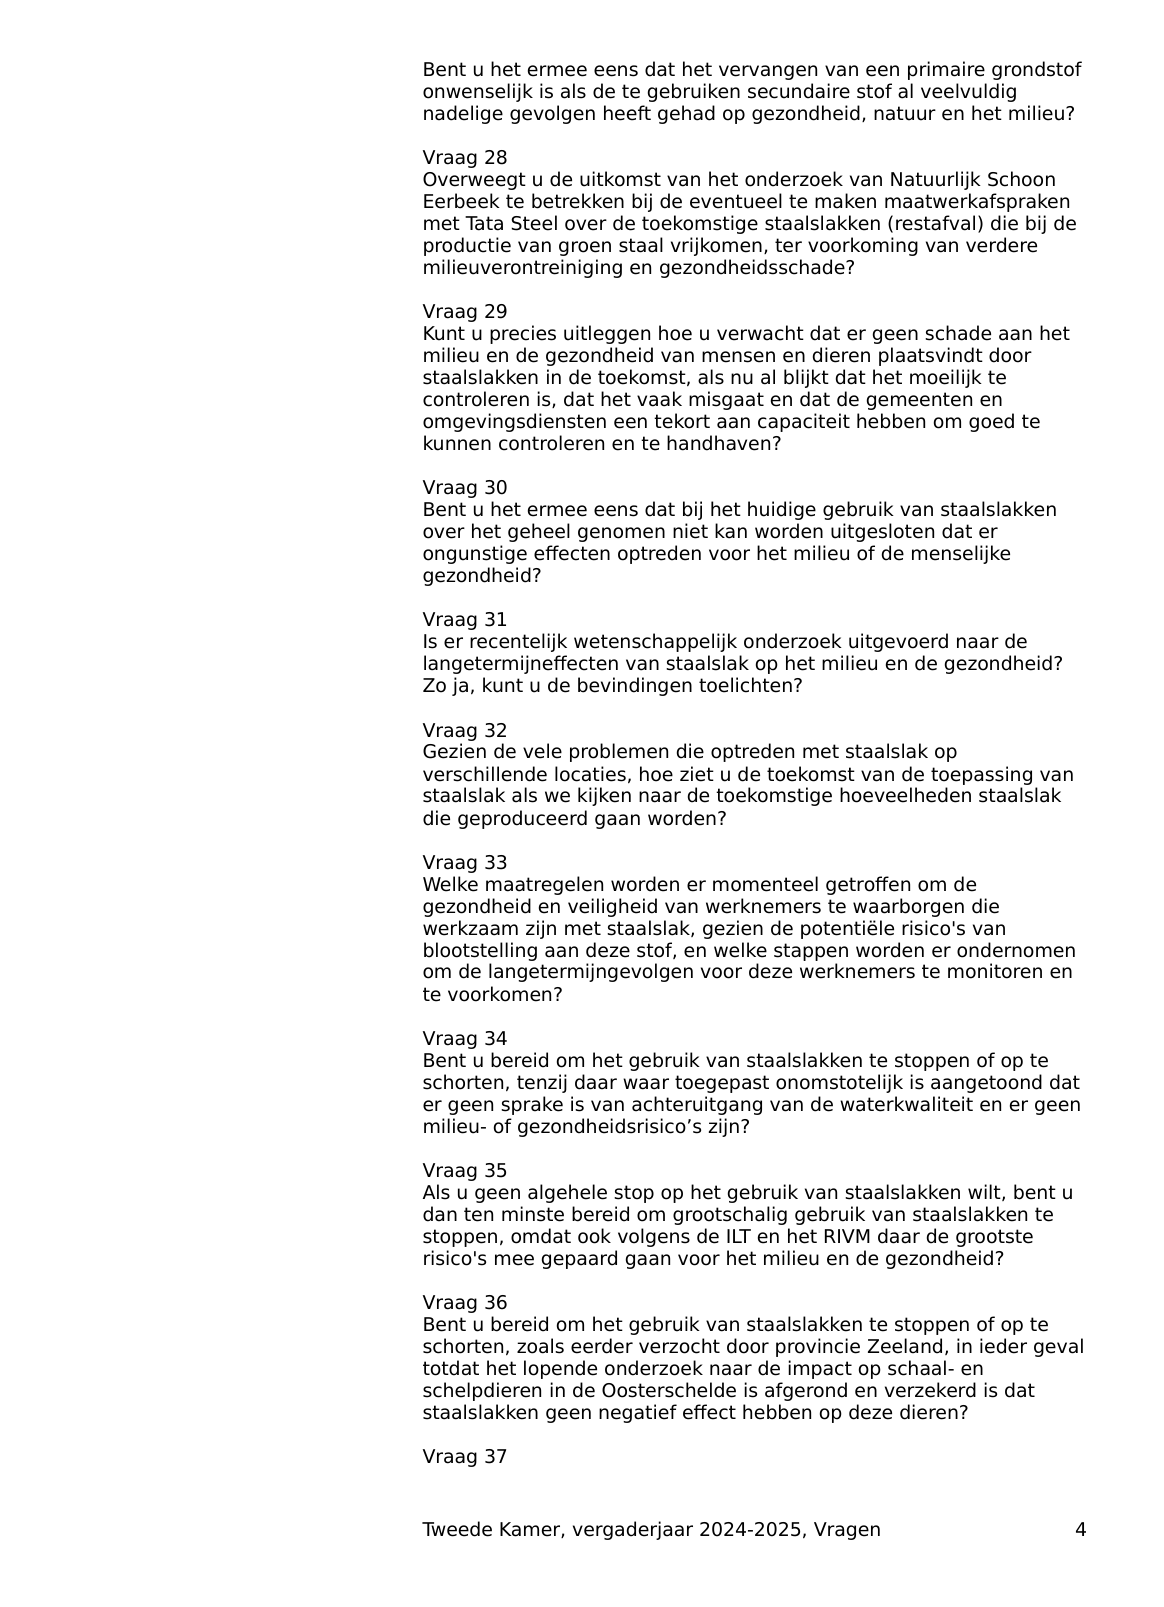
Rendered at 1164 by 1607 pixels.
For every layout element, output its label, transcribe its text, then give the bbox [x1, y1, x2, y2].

text Vraag 31 [422, 609, 1087, 631]
text Vraag 34 [422, 1028, 1087, 1049]
text Vraag 28 [422, 147, 1087, 169]
text Bent u het ermee eens dat het vervangen van een primaire grondstof onwenselijk is als de te gebruiken secundaire stof al veelvuldig nadelige gevolgen heeft gehad op gezondheid, natuur en het milieu? [422, 59, 1087, 125]
text Vraag 29 [422, 301, 1087, 323]
text Vraag 33 [422, 852, 1087, 873]
text Kunt u precies uitleggen hoe u verwacht dat er geen schade aan het milieu en de gezondheid van mensen en dieren plaatsvindt door staalslakken in de toekomst, als nu al blijkt dat het moeilijk te controleren is, dat het vaak misgaat en dat de gemeenten en omgevingsdiensten een tekort aan capaciteit hebben om goed te kunnen controleren en te handhaven? [422, 323, 1087, 455]
text Vraag 36 [422, 1292, 1087, 1314]
text Is er recentelijk wetenschappelijk onderzoek uitgevoerd naar de langetermijneffecten van staalslak op het milieu en de gezondheid? Zo ja, kunt u de bevindingen toelichten? [422, 631, 1087, 697]
text Vraag 35 [422, 1160, 1087, 1182]
text Bent u bereid om het gebruik van staalslakken te stoppen of op te schorten, tenzij daar waar toegepast onomstotelijk is aangetoond dat er geen sprake is van achteruitgang van de waterkwaliteit en er geen milieu- of gezondheidsrisico’s zijn? [422, 1049, 1087, 1137]
text Als u geen algehele stop op het gebruik van staalslakken wilt, bent u dan ten minste bereid om grootschalig gebruik van staalslakken te stoppen, omdat ook volgens de ILT en het RIVM daar de grootste risico's mee gepaard gaan voor het milieu en de gezondheid? [422, 1182, 1087, 1269]
text Welke maatregelen worden er momenteel getroffen om de gezondheid en veiligheid van werknemers te waarborgen die werkzaam zijn met staalslak, gezien de potentiële risico's van blootstelling aan deze stof, en welke stappen worden er ondernomen om de langetermijngevolgen voor deze werknemers te monitoren en te voorkomen? [422, 873, 1087, 1005]
text Vraag 37 [422, 1446, 1087, 1468]
text Vraag 30 [422, 477, 1087, 499]
text Overweegt u de uitkomst van het onderzoek van Natuurlijk Schoon Eerbeek te betrekken bij de eventueel te maken maatwerkafspraken met Tata Steel over de toekomstige staalslakken (restafval) die bij de productie van groen staal vrijkomen, ter voorkoming van verdere milieuverontreiniging en gezondheidsschade? [422, 169, 1087, 279]
text Bent u het ermee eens dat bij het huidige gebruik van staalslakken over het geheel genomen niet kan worden uitgesloten dat er ongunstige effecten optreden voor het milieu of de menselijke gezondheid? [422, 499, 1087, 587]
text Vraag 32 [422, 719, 1087, 741]
text Gezien de vele problemen die optreden met staalslak op verschillende locaties, hoe ziet u de toekomst van de toepassing van staalslak als we kijken naar de toekomstige hoeveelheden staalslak die geproduceerd gaan worden? [422, 741, 1087, 829]
text Bent u bereid om het gebruik van staalslakken te stoppen of op te schorten, zoals eerder verzocht door provincie Zeeland, in ieder geval totdat het lopende onderzoek naar de impact op schaal- en schelpdieren in de Oosterschelde is afgerond en verzekerd is dat staalslakken geen negatief effect hebben op deze dieren? [422, 1314, 1087, 1424]
